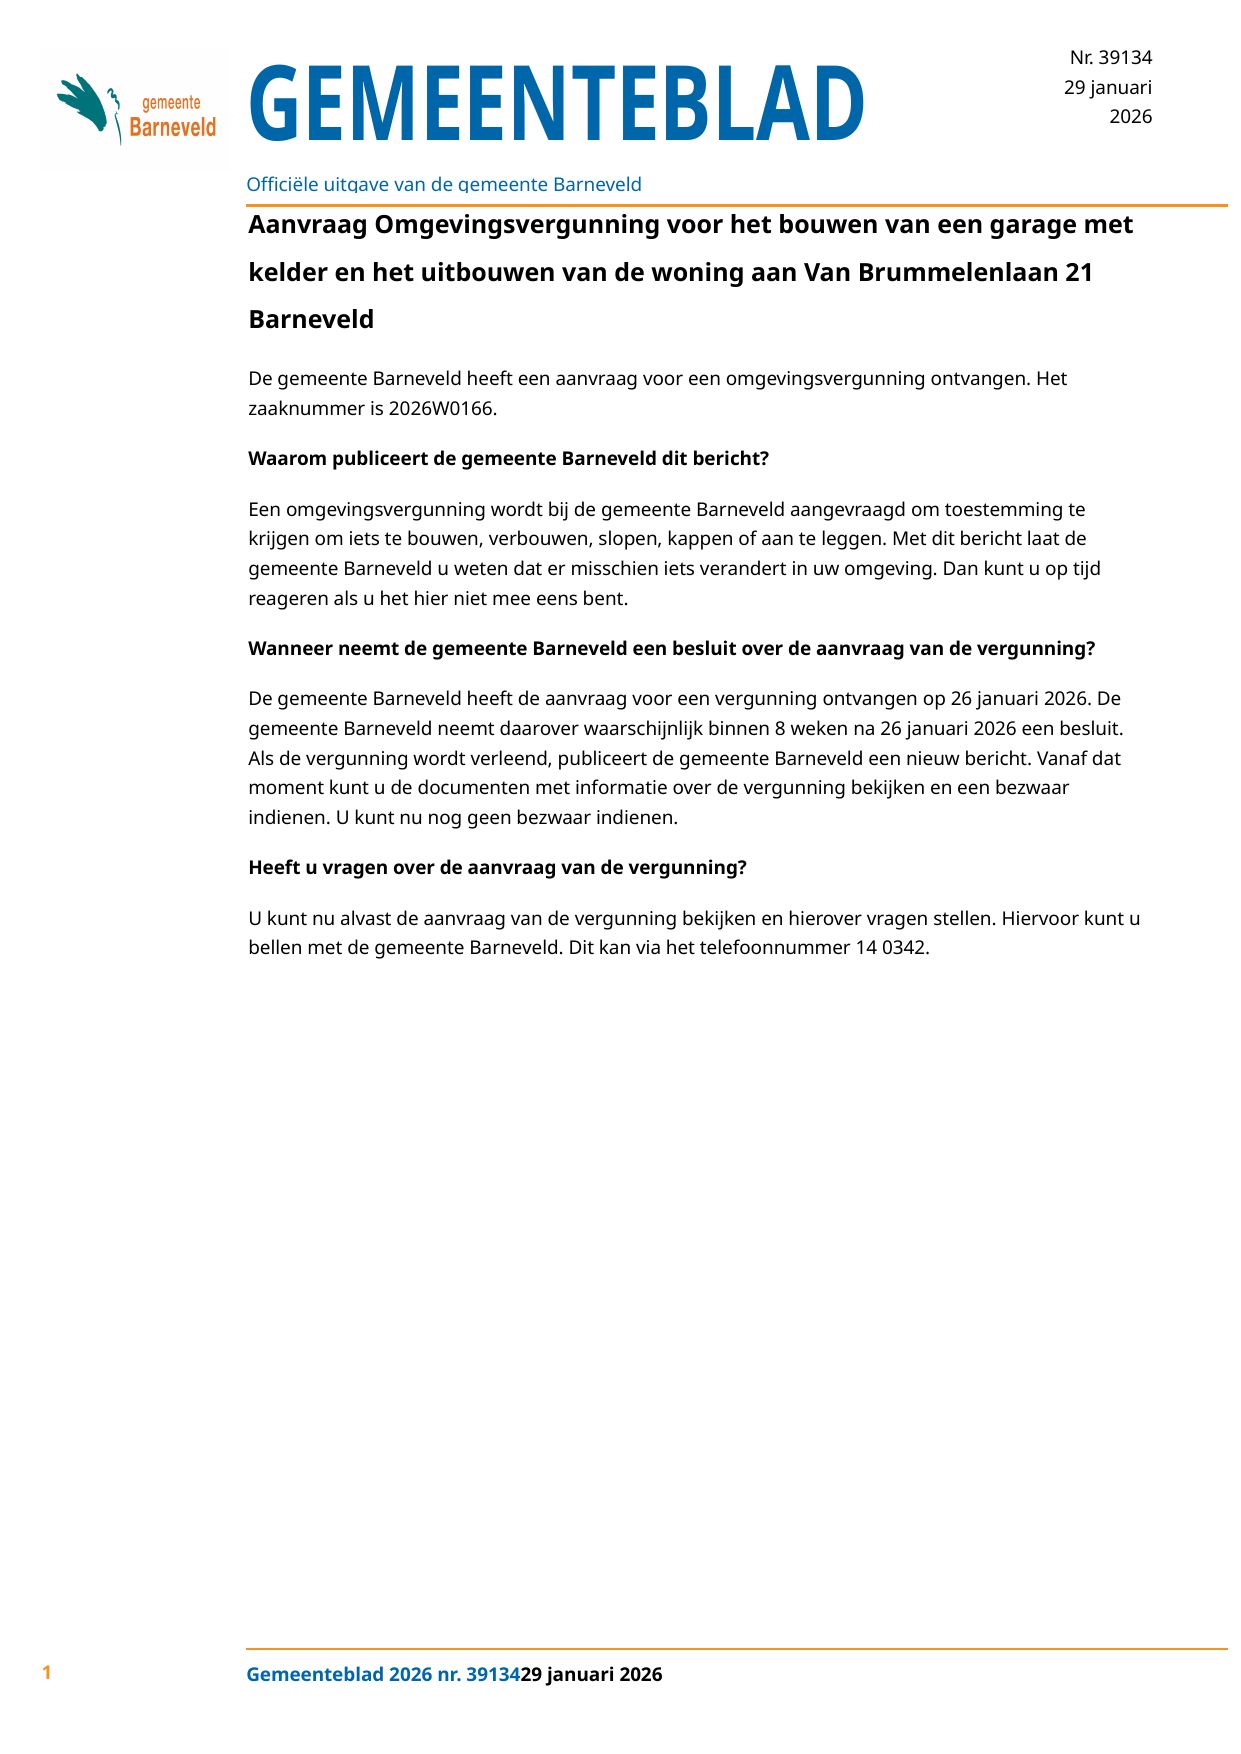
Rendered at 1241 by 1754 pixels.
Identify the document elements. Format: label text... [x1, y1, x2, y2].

text De gemeente Barneveld heeft een aanvraag voor een omgevingsvergunning ontvangen. Het zaaknummer is 2026W0166. [248, 366, 1152, 421]
text U kunt nu alvast de aanvraag van de vergunning bekijken en hierover vragen stellen. Hiervoor kunt u bellen met de gemeente Barneveld. Dit kan via het telefoonnummer 14 0342. [248, 905, 1152, 960]
text Wanneer neemt de gemeente Barneveld een besluit over de aanvraag van de vergunning? [248, 635, 1152, 661]
text Waarom publiceert de gemeente Barneveld dit bericht? [248, 446, 1152, 471]
text Een omgevingsvergunning wordt bij de gemeente Barneveld aangevraagd om toestemming te krijgen om iets te bouwen, verbouwen, slopen, kappen of aan te leggen. Met dit bericht laat de gemeente Barneveld u weten dat er misschien iets verandert in uw omgeving. Dan kunt u op tijd reageren als u het hier niet mee eens bent. [248, 496, 1152, 610]
text De gemeente Barneveld heeft de aanvraag voor een vergunning ontvangen op 26 januari 2026. De gemeente Barneveld neemt daarover waarschijnlijk binnen 8 weken na 26 januari 2026 een besluit. Als de vergunning wordt verleend, publiceert de gemeente Barneveld een nieuw bericht. Vanaf dat moment kunt u de documenten met informatie over de vergunning bekijken en een bezwaar indienen. U kunt nu nog geen bezwaar indienen. [248, 686, 1152, 829]
text Heeft u vragen over de aanvraag van de vergunning? [248, 854, 1152, 880]
picture [41, 47, 231, 172]
text Aanvraag Omgevingsvergunning voor het bouwen van een garage met kelder en het uitbouwen van de woning aan Van Brummelenlaan 21 Barneveld [248, 207, 1152, 336]
